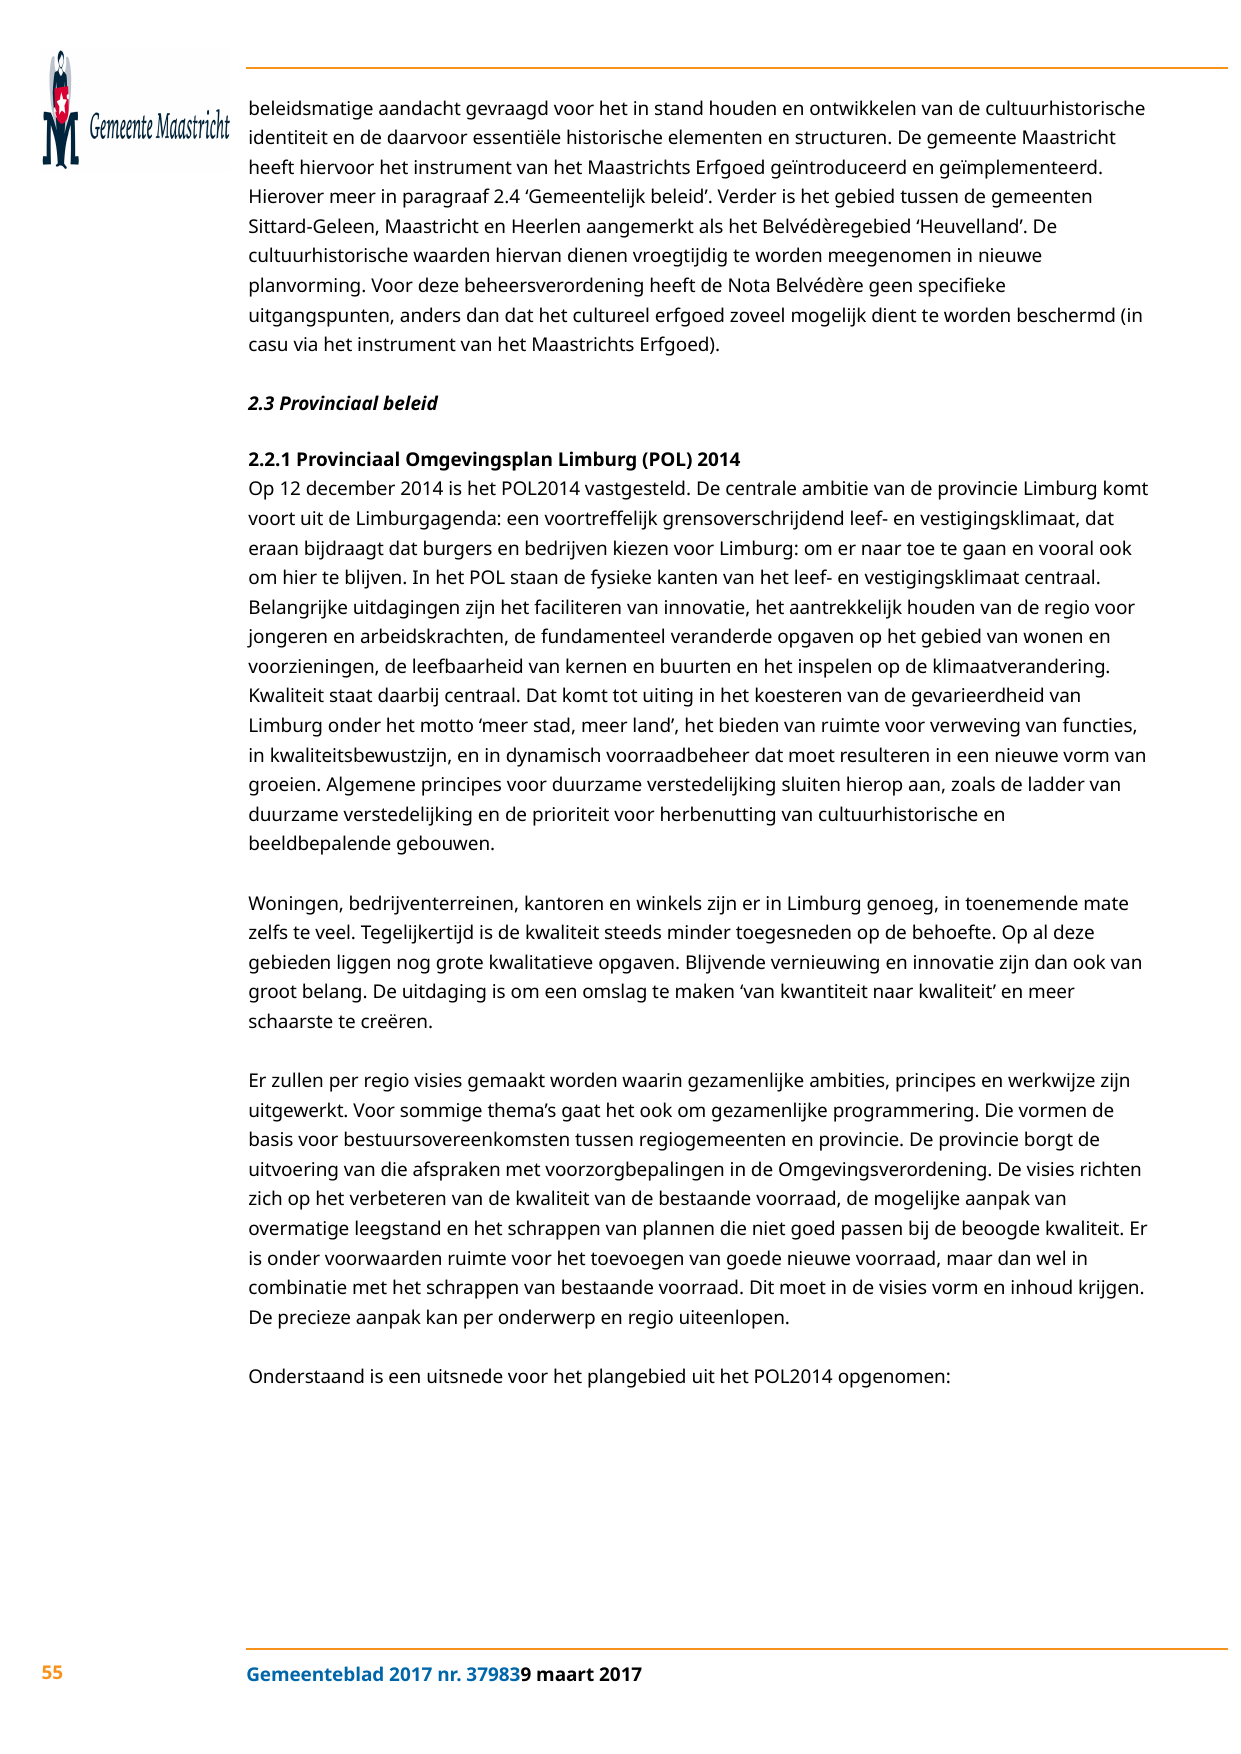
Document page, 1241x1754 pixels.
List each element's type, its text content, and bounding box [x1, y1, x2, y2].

text 2.2.1 Provinciaal Omgevingsplan Limburg (POL) 2014 [248, 446, 1152, 472]
text Woningen, bedrijventerreinen, kantoren en winkels zijn er in Limburg genoeg, in toenemende mate zelfs te veel. Tegelijkertijd is de kwaliteit steeds minder toegesneden op de behoefte. Op al deze gebieden liggen nog grote kwalitatieve opgaven. Blijvende vernieuwing en innovatie zijn dan ook van groot belang. De uitdaging is om een omslag te maken ‘van kwantiteit naar kwaliteit’ en meer schaarste te creëren. [248, 890, 1152, 1034]
text Onderstaand is een uitsnede voor het plangebied uit het POL2014 opgenomen: [248, 1363, 1152, 1389]
picture [41, 47, 231, 172]
text Op 12 december 2014 is het POL2014 vastgesteld. De centrale ambitie van de provincie Limburg komt voort uit de Limburgagenda: een voortreffelijk grensoverschrijdend leef- en vestigingsklimaat, dat eraan bijdraagt dat burgers en bedrijven kiezen voor Limburg: om er naar toe te gaan en vooral ook om hier te blijven. In het POL staan de fysieke kanten van het leef- en vestigingsklimaat centraal. Belangrijke uitdagingen zijn het faciliteren van innovatie, het aantrekkelijk houden van de regio voor jongeren en arbeidskrachten, de fundamenteel veranderde opgaven op het gebied van wonen en voorzieningen, de leefbaarheid van kernen en buurten en het inspelen op de klimaatverandering. Kwaliteit staat daarbij centraal. Dat komt tot uiting in het koesteren van de gevarieerdheid van Limburg onder het motto ‘meer stad, meer land’, het bieden van ruimte voor verweving van functies, in kwaliteitsbewustzijn, en in dynamisch voorraadbeheer dat moet resulteren in een nieuwe vorm van groeien. Algemene principes voor duurzame verstedelijking sluiten hierop aan, zoals de ladder van duurzame verstedelijking en de prioriteit voor herbenutting van cultuurhistorische en beeldbepalende gebouwen. [248, 476, 1152, 856]
text Er zullen per regio visies gemaakt worden waarin gezamenlijke ambities, principes en werkwijze zijn uitgewerkt. Voor sommige thema’s gaat het ook om gezamenlijke programmering. Die vormen de basis voor bestuursovereenkomsten tussen regiogemeenten en provincie. De provincie borgt de uitvoering van die afspraken met voorzorgbepalingen in de Omgevingsverordening. De visies richten zich op het verbeteren van de kwaliteit van de bestaande voorraad, de mogelijke aanpak van overmatige leegstand en het schrappen van plannen die niet goed passen bij de beoogde kwaliteit. Er is onder voorwaarden ruimte voor het toevoegen van goede nieuwe voorraad, maar dan wel in combinatie met het schrappen van bestaande voorraad. Dit moet in de visies vorm en inhoud krijgen. De precieze aanpak kan per onderwerp en regio uiteenlopen. [248, 1067, 1152, 1329]
text beleidsmatige aandacht gevraagd voor het in stand houden en ontwikkelen van de cultuurhistorische identiteit en de daarvoor essentiële historische elementen en structuren. De gemeente Maastricht heeft hiervoor het instrument van het Maastrichts Erfgoed geïntroduceerd en geïmplementeerd. Hierover meer in paragraaf 2.4 ‘Gemeentelijk beleid’. Verder is het gebied tussen de gemeenten Sittard-Geleen, Maastricht en Heerlen aangemerkt als het Belvédèregebied ‘Heuvelland’. De cultuurhistorische waarden hiervan dienen vroegtijdig te worden meegenomen in nieuwe planvorming. Voor deze beheersverordening heeft de Nota Belvédère geen specifieke uitgangspunten, anders dan dat het cultureel erfgoed zoveel mogelijk dient te worden beschermd (in casu via het instrument van het Maastrichts Erfgoed). [248, 95, 1152, 357]
text 2.3 Provinciaal beleid [248, 391, 1152, 416]
